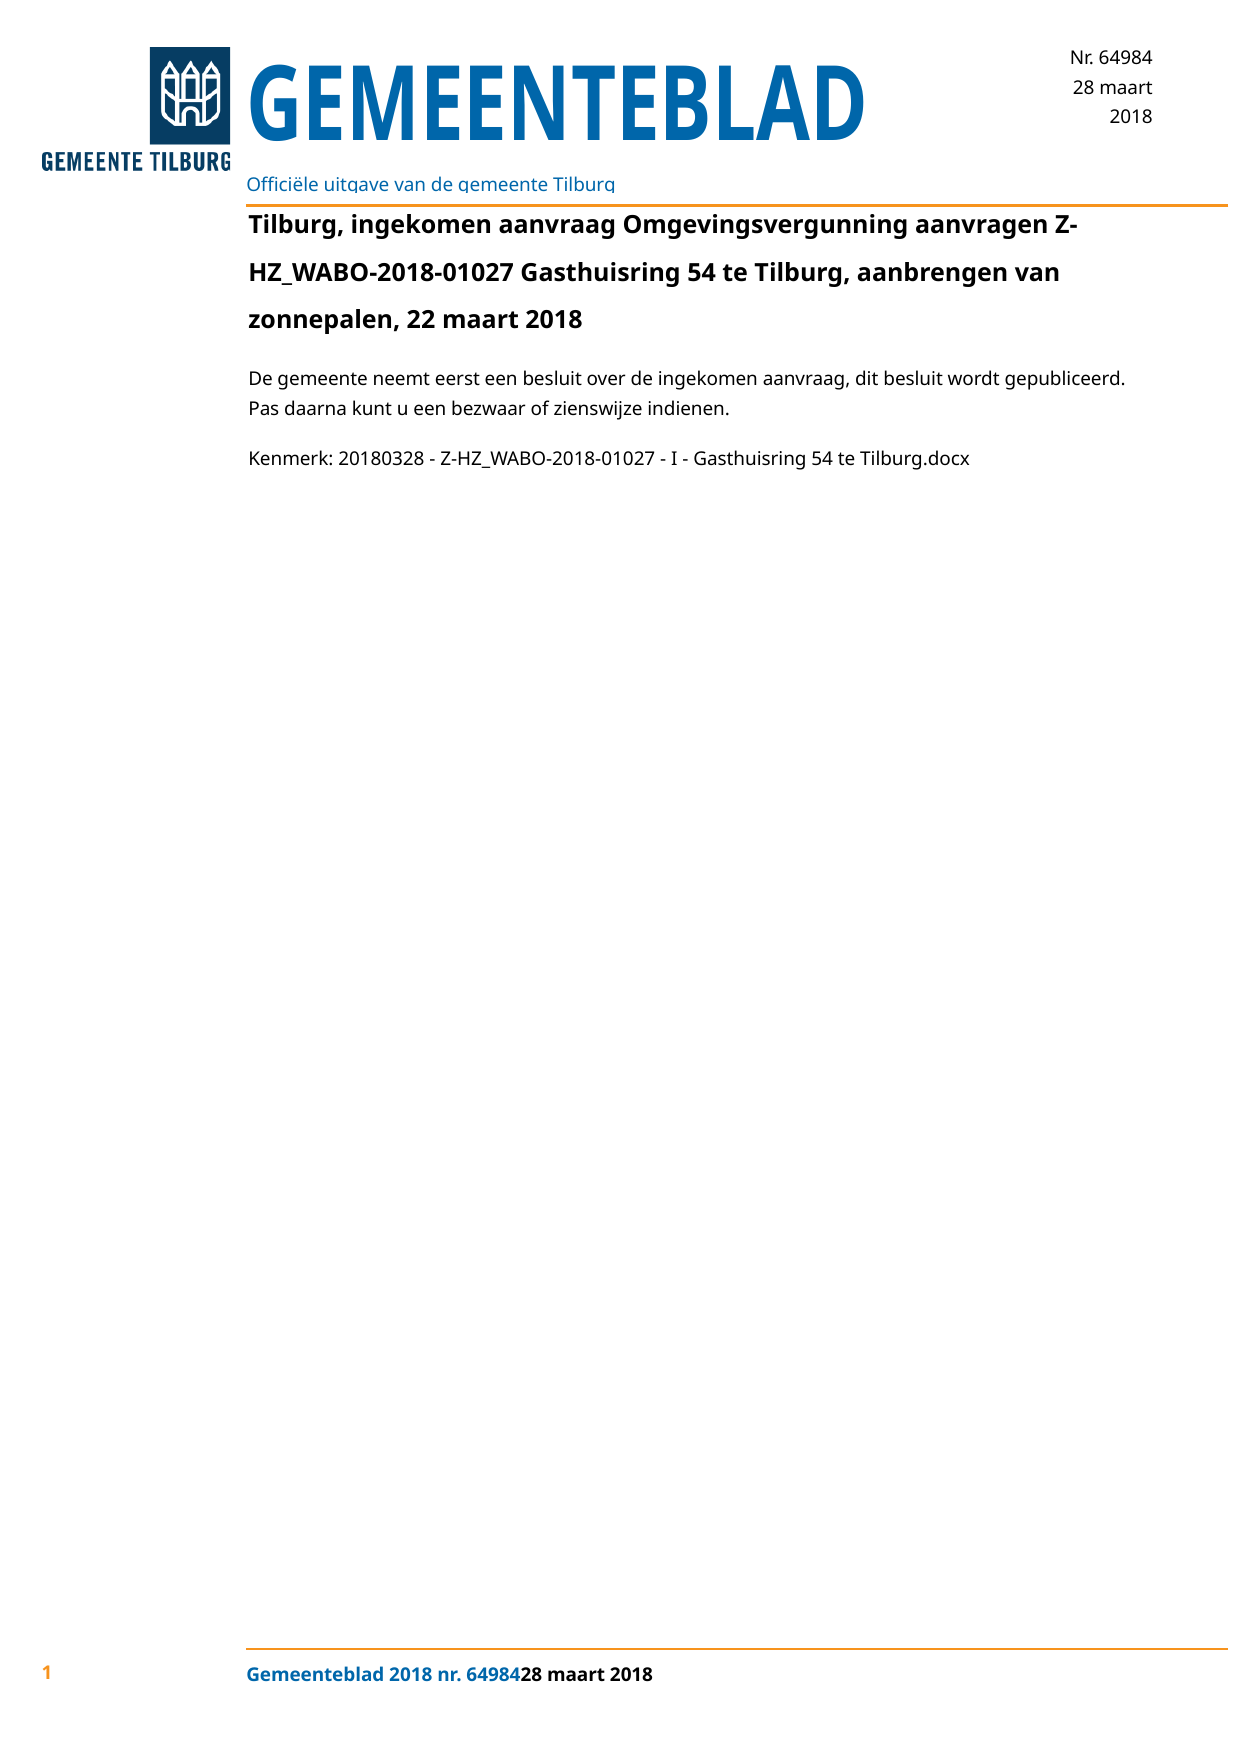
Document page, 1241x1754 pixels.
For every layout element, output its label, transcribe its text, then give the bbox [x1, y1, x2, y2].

text Tilburg, ingekomen aanvraag Omgevingsvergunning aanvragen Z-HZ_WABO-2018-01027 Gasthuisring 54 te Tilburg, aanbrengen van zonnepalen, 22 maart 2018 [248, 207, 1152, 336]
picture [41, 47, 231, 172]
text De gemeente neemt eerst een besluit over de ingekomen aanvraag, dit besluit wordt gepubliceerd. Pas daarna kunt u een bezwaar of zienswijze indienen. [248, 366, 1152, 421]
text Kenmerk: 20180328 - Z-HZ_WABO-2018-01027 - I - Gasthuisring 54 te Tilburg.docx [248, 446, 1152, 471]
